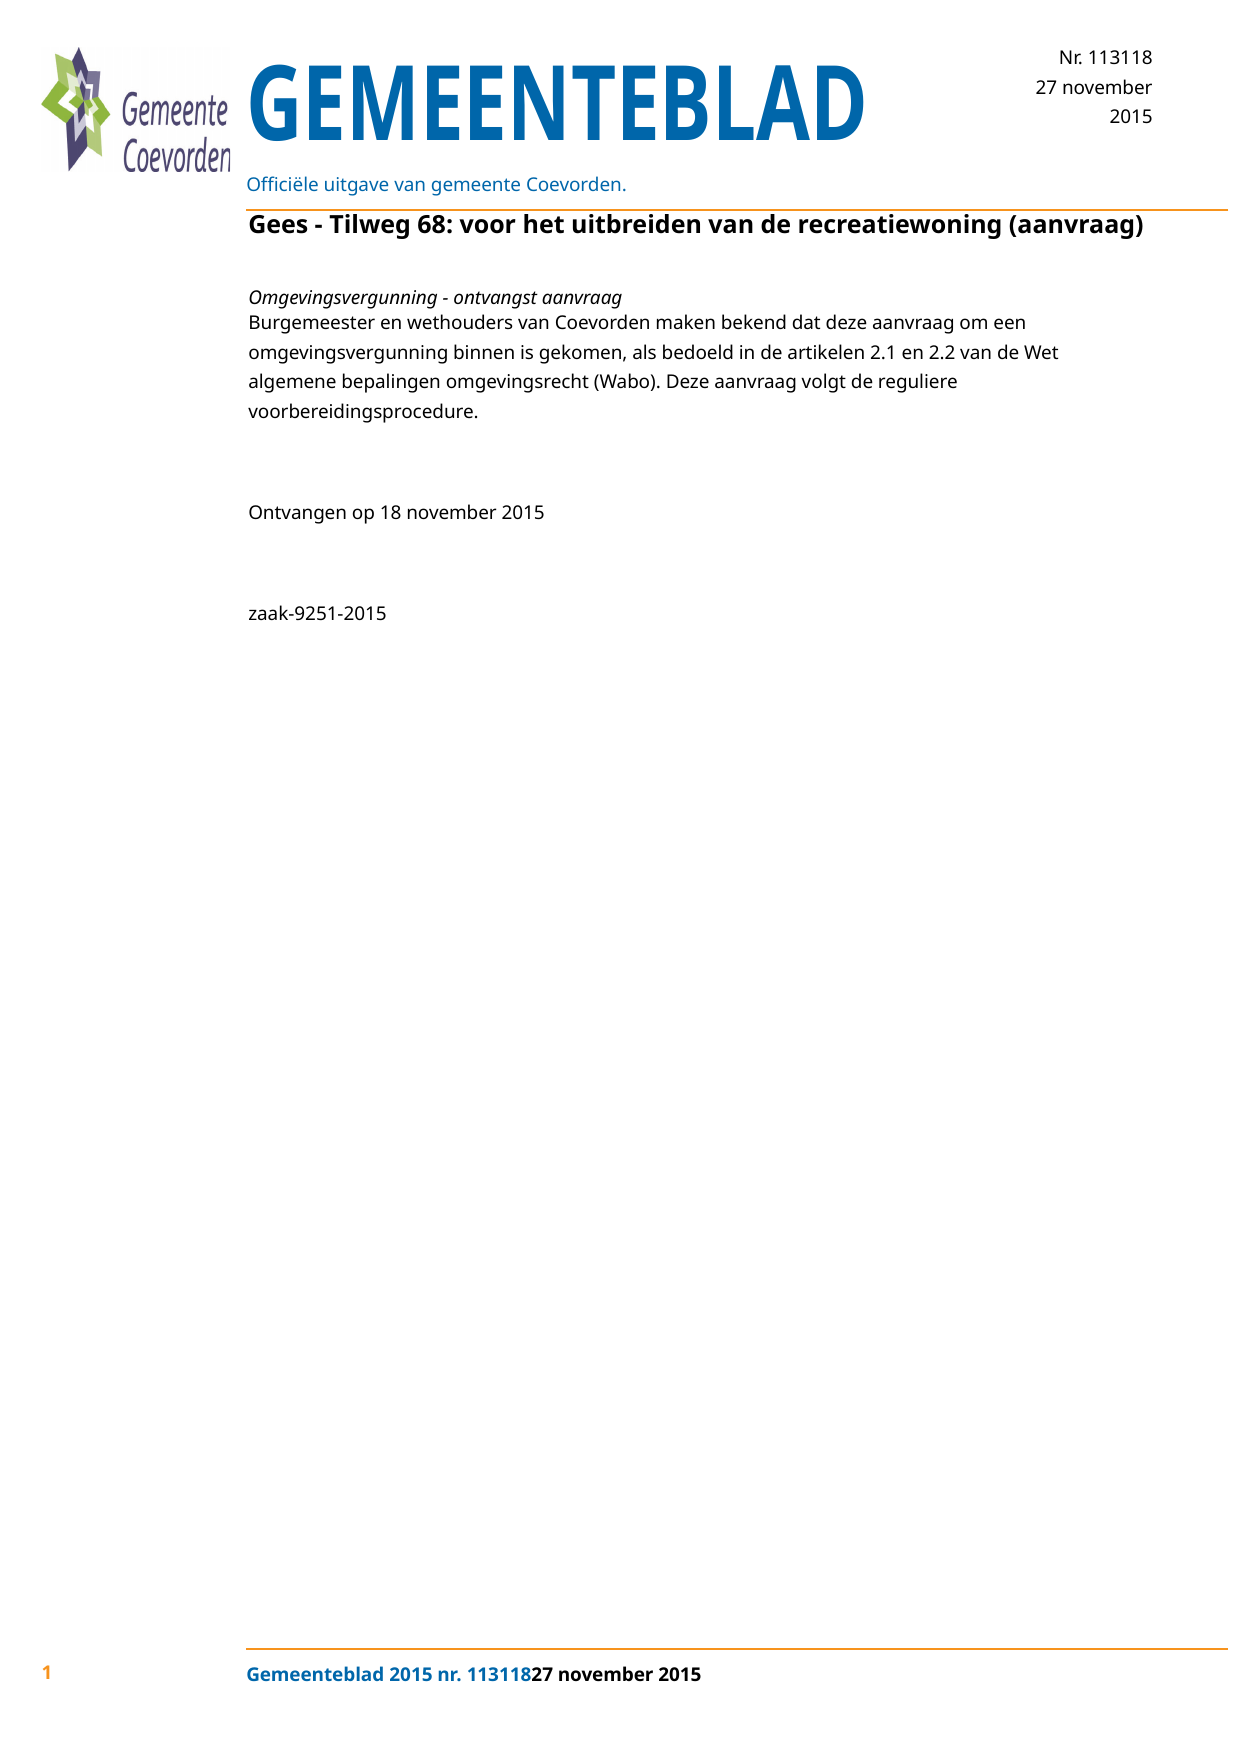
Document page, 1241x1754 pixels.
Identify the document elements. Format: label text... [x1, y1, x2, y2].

picture [41, 47, 231, 172]
text Omgevingsvergunning - ontvangst aanvraag [248, 284, 1152, 309]
text zaak-9251-2015 [248, 600, 1152, 626]
text Gees - Tilweg 68: voor het uitbreiden van de recreatiewoning (aanvraag) [248, 211, 1152, 241]
text Burgemeester en wethouders van Coevorden maken bekend dat deze aanvraag om een omgevingsvergunning binnen is gekomen, als bedoeld in de artikelen 2.1 en 2.2 van de Wet algemene bepalingen omgevingsrecht (Wabo). Deze aanvraag volgt de reguliere voorbereidingsprocedure. [248, 309, 1152, 424]
text Ontvangen op 18 november 2015 [248, 499, 1152, 525]
